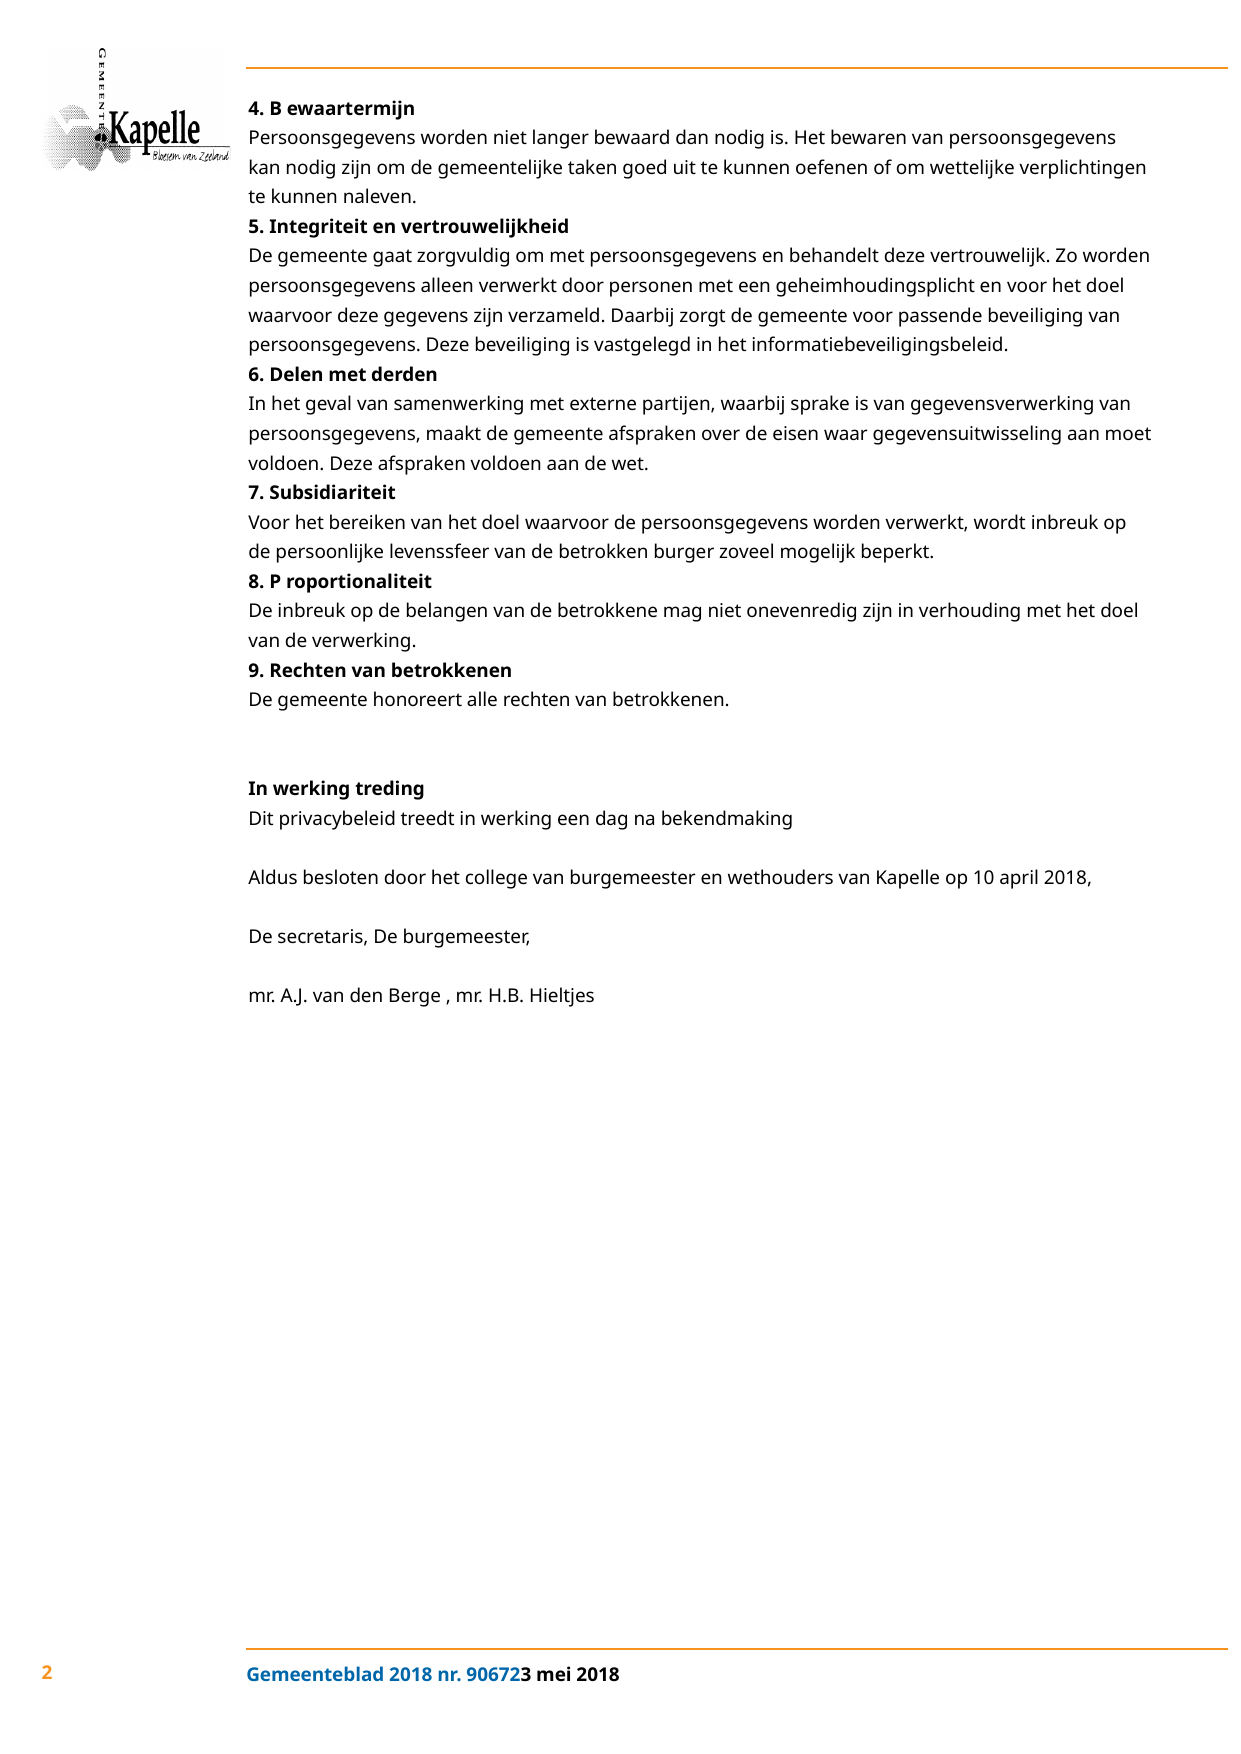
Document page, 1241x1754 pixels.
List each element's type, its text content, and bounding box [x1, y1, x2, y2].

text 4. B ewaartermijn [248, 95, 1152, 121]
text In het geval van samenwerking met externe partijen, waarbij sprake is van gegevensverwerking van persoonsgegevens, maakt de gemeente afspraken over de eisen waar gegevensuitwisseling aan moet voldoen. Deze afspraken voldoen aan de wet. [248, 391, 1152, 476]
text De inbreuk op de belangen van de betrokkene mag niet onevenredig zijn in verhouding met het doel van de verwerking. [248, 598, 1152, 653]
text De secretaris, De burgemeester, [248, 923, 1152, 949]
text In werking treding [248, 775, 1152, 801]
text Dit privacybeleid treedt in werking een dag na bekendmaking [248, 805, 1152, 831]
text 7. Subsidiariteit [248, 479, 1152, 505]
text 6. Delen met derden [248, 361, 1152, 387]
picture [41, 47, 231, 172]
text Aldus besloten door het college van burgemeester en wethouders van Kapelle op 10 april 2018, [248, 864, 1152, 890]
text mr. A.J. van den Berge , mr. H.B. Hieltjes [248, 982, 1152, 1008]
text 5. Integriteit en vertrouwelijkheid [248, 213, 1152, 239]
text De gemeente honoreert alle rechten van betrokkenen. [248, 686, 1152, 712]
text 8. P roportionaliteit [248, 568, 1152, 594]
text Voor het bereiken van het doel waarvoor de persoonsgegevens worden verwerkt, wordt inbreuk op de persoonlijke levenssfeer van de betrokken burger zoveel mogelijk beperkt. [248, 509, 1152, 564]
text Persoonsgegevens worden niet langer bewaard dan nodig is. Het bewaren van persoonsgegevens kan nodig zijn om de gemeentelijke taken goed uit te kunnen oefenen of om wettelijke verplichtingen te kunnen naleven. [248, 124, 1152, 209]
text De gemeente gaat zorgvuldig om met persoonsgegevens en behandelt deze vertrouwelijk. Zo worden persoonsgegevens alleen verwerkt door personen met een geheimhoudingsplicht en voor het doel waarvoor deze gegevens zijn verzameld. Daarbij zorgt de gemeente voor passende beveiliging van persoonsgegevens. Deze beveiliging is vastgelegd in het informatiebeveiligingsbeleid. [248, 243, 1152, 357]
text 9. Rechten van betrokkenen [248, 657, 1152, 683]
